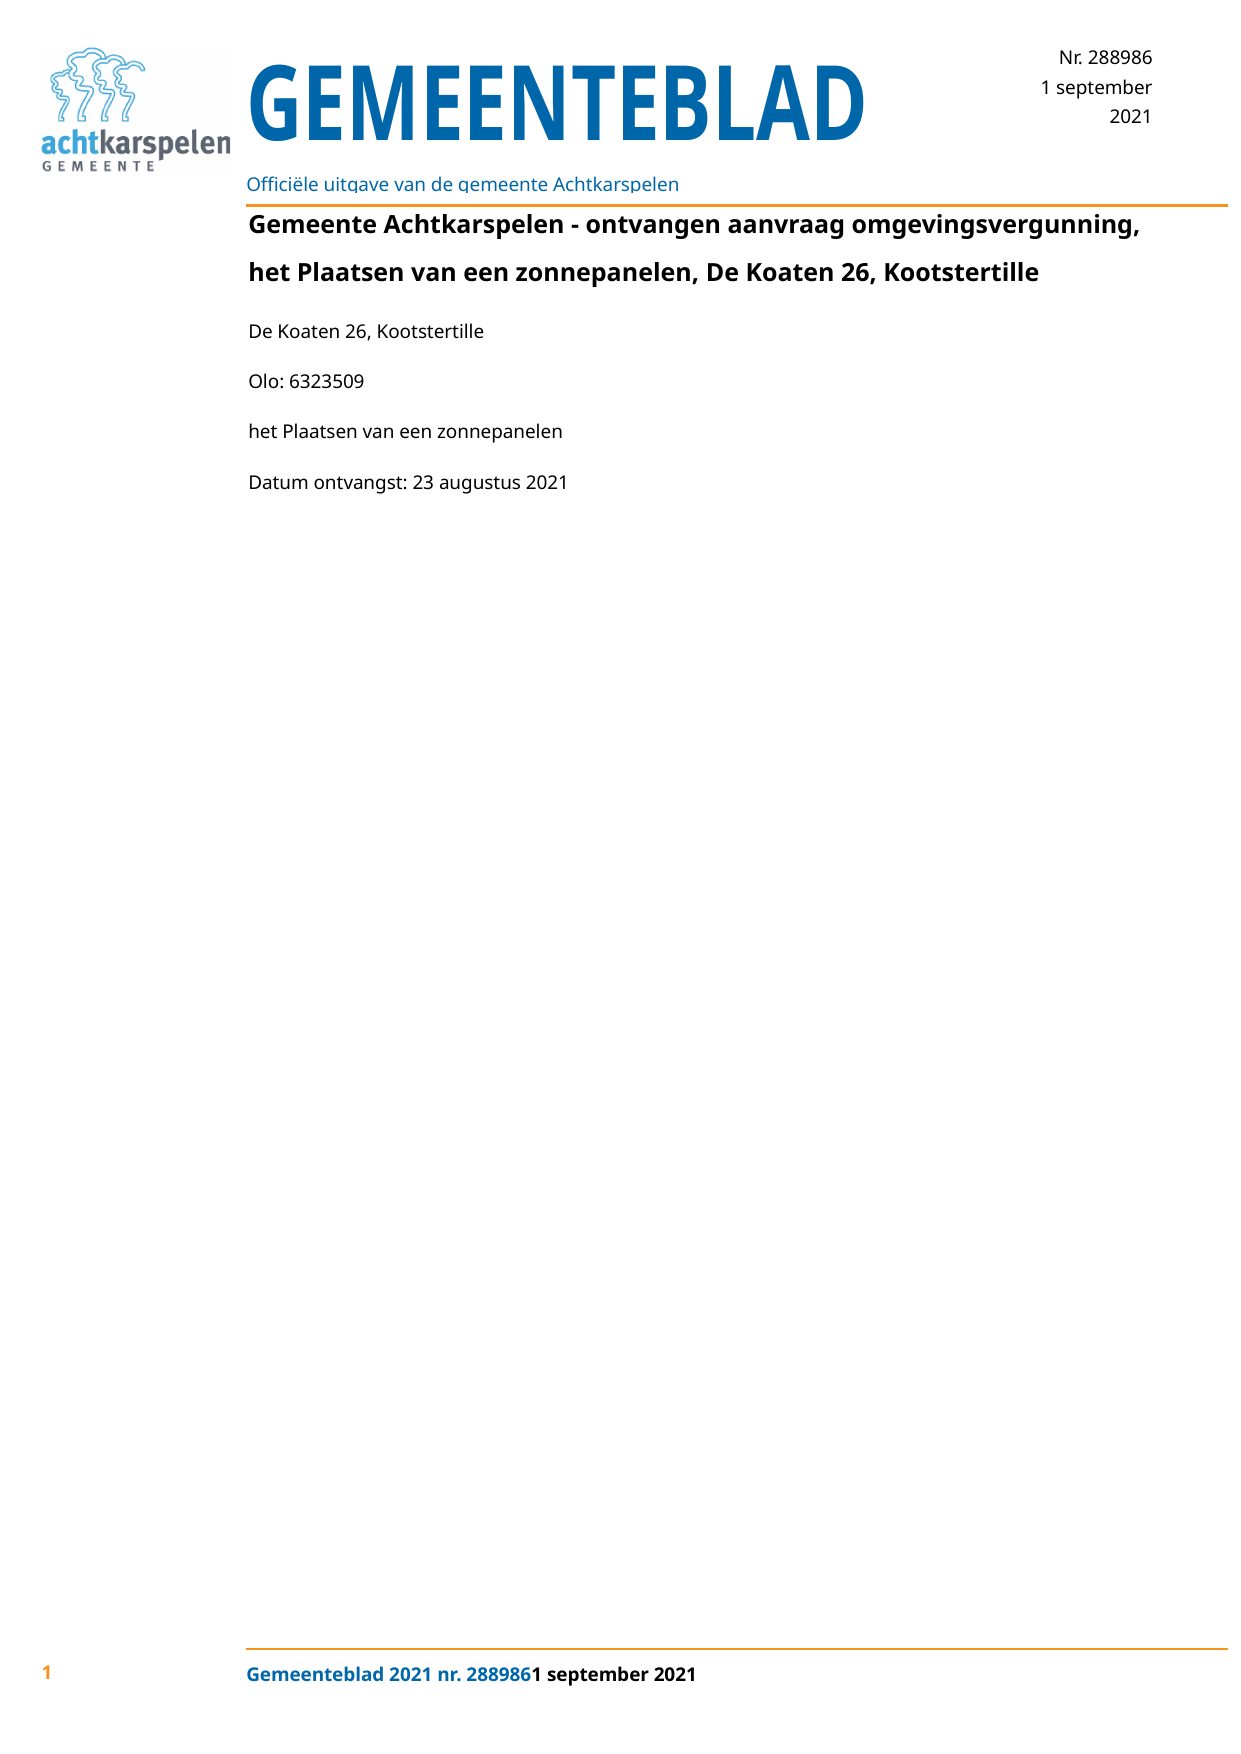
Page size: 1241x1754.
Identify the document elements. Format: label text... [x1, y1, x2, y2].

text het Plaatsen van een zonnepanelen [248, 419, 1152, 444]
text Gemeente Achtkarspelen - ontvangen aanvraag omgevingsvergunning, het Plaatsen van een zonnepanelen, De Koaten 26, Kootstertille [248, 207, 1152, 288]
picture [41, 47, 231, 172]
text Olo: 6323509 [248, 368, 1152, 394]
text Datum ontvangst: 23 augustus 2021 [248, 469, 1152, 495]
text De Koaten 26, Kootstertille [248, 318, 1152, 344]
